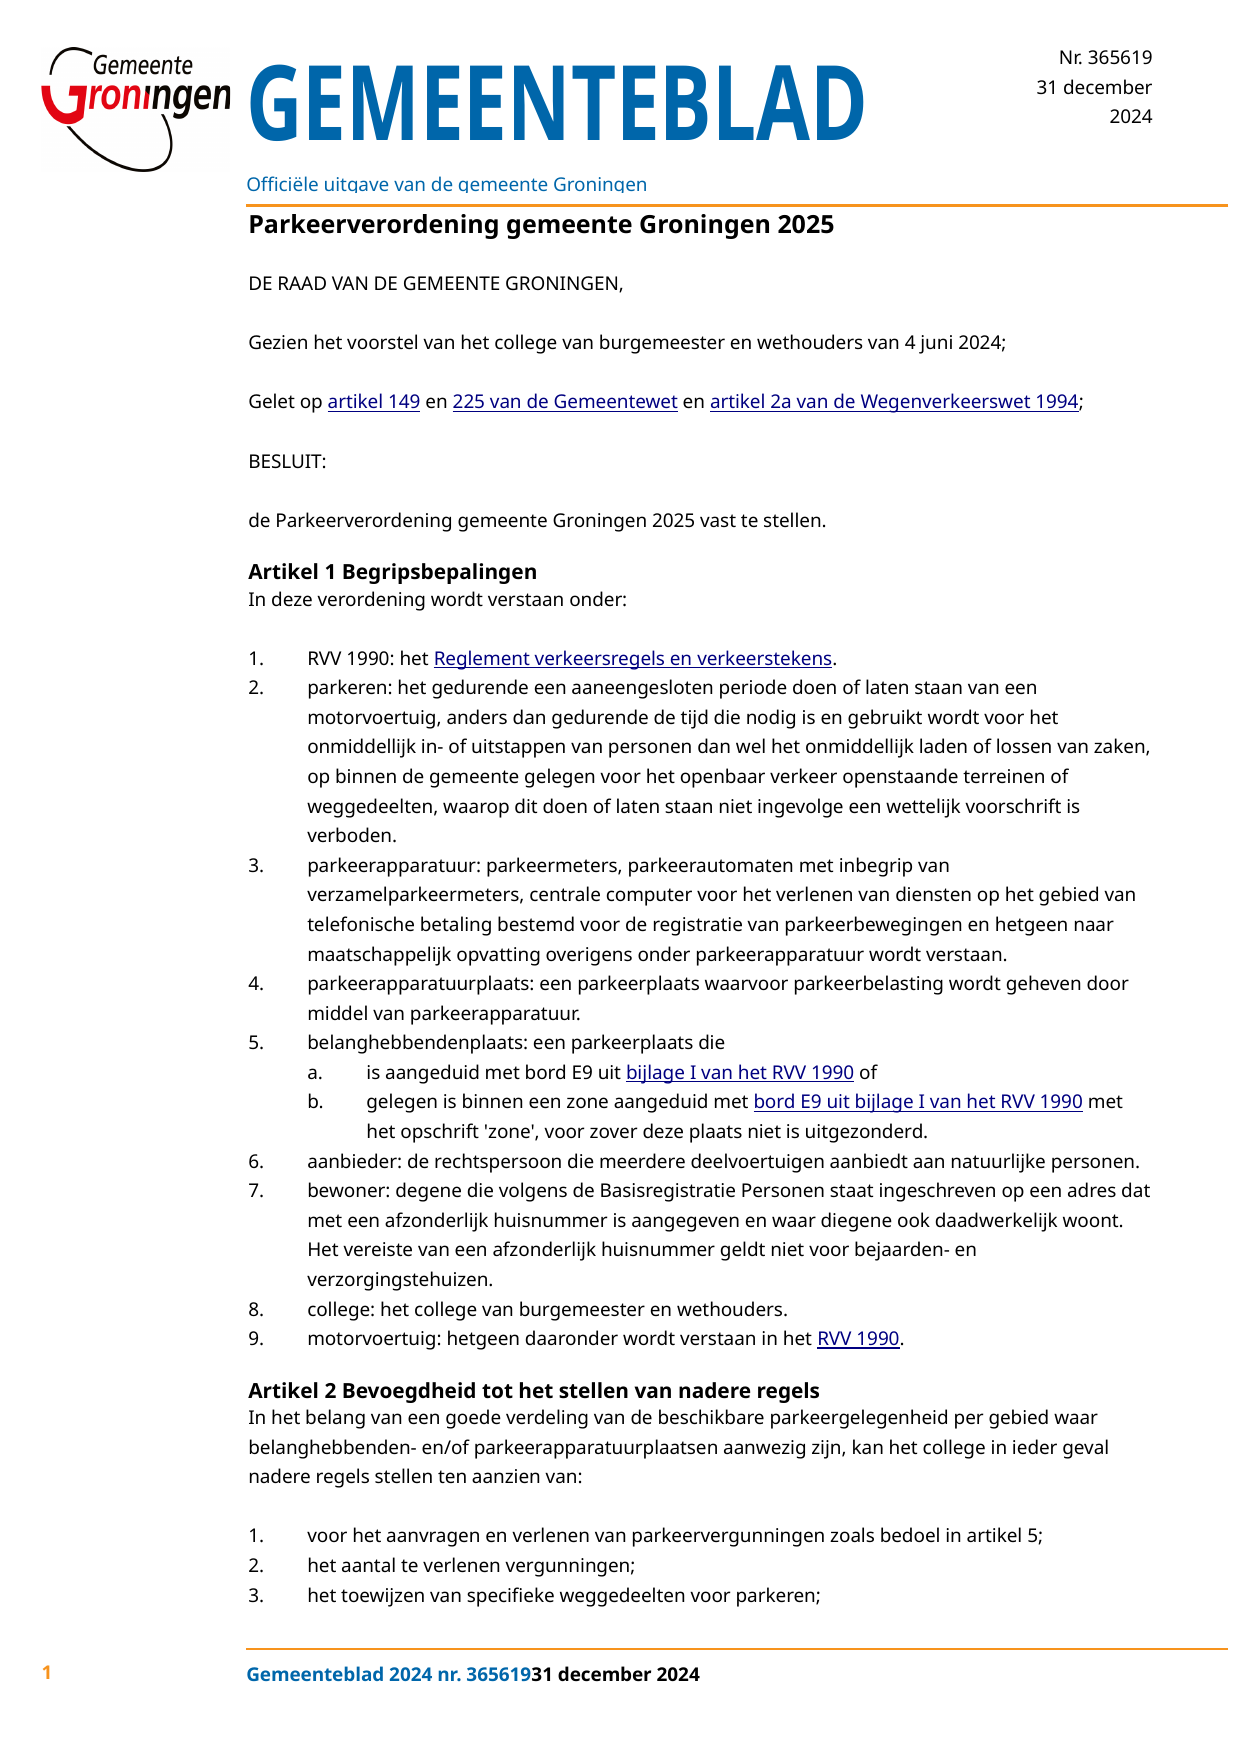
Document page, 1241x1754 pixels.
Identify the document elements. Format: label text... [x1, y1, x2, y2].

list parkeerapparatuur: parkeermeters, parkeerautomaten met inbegrip van verzamelparkeermeters, centrale computer voor het verlenen van diensten op het gebied van telefonische betaling bestemd voor de registratie van parkeerbewegingen en hetgeen naar maatschappelijk opvatting overigens onder parkeerapparatuur wordt verstaan. [248, 852, 1152, 967]
list gelegen is binnen een zone aangeduid met bord E9 uit bijlage I van het RVV 1990 met het opschrift 'zone', voor zover deze plaats niet is uitgezonderd. [307, 1089, 1152, 1144]
list parkeren: het gedurende een aaneengesloten periode doen of laten staan van een motorvoertuig, anders dan gedurende de tijd die nodig is en gebruikt wordt voor het onmiddellijk in- of uitstappen van personen dan wel het onmiddellijk laden of lossen van zaken, op binnen de gemeente gelegen voor het openbaar verkeer openstaande terreinen of weggedeelten, waarop dit doen of laten staan niet ingevolge een wettelijk voorschrift is verboden. [248, 674, 1152, 848]
list voor het aanvragen en verlenen van parkeervergunningen zoals bedoel in artikel 5; [248, 1523, 1152, 1548]
list RVV 1990: het Reglement verkeersregels en verkeerstekens. [248, 645, 1152, 671]
text BESLUIT: [248, 448, 1152, 473]
list bewoner: degene die volgens de Basisregistratie Personen staat ingeschreven op een adres dat met een afzonderlijk huisnummer is aangegeven en waar diegene ook daadwerkelijk woont. Het vereiste van een afzonderlijk huisnummer geldt niet voor bejaarden- en verzorgingstehuizen. [248, 1177, 1152, 1292]
list het aantal te verlenen vergunningen; [248, 1552, 1152, 1578]
list is aangeduid met bord E9 uit bijlage I van het RVV 1990 of [307, 1059, 1152, 1085]
text Gelet op artikel 149 en 225 van de Gemeentewet en artikel 2a van de Wegenverkeerswet 1994; [248, 389, 1152, 414]
text Gezien het voorstel van het college van burgemeester en wethouders van 4 juni 2024; [248, 329, 1152, 355]
text Parkeerverordening gemeente Groningen 2025 [248, 207, 1152, 241]
list aanbieder: de rechtspersoon die meerdere deelvoertuigen aanbiedt aan natuurlijke personen. [248, 1148, 1152, 1174]
list college: het college van burgemeester en wethouders. [248, 1296, 1152, 1322]
picture [41, 47, 231, 172]
text Artikel 2 Bevoegdheid tot het stellen van nadere regels [248, 1376, 1152, 1404]
list parkeerapparatuurplaats: een parkeerplaats waarvoor parkeerbelasting wordt geheven door middel van parkeerapparatuur. [248, 970, 1152, 1026]
text DE RAAD VAN DE GEMEENTE GRONINGEN, [248, 270, 1152, 296]
list belanghebbendenplaats: een parkeerplaats die [248, 1029, 1152, 1055]
text In deze verordening wordt verstaan onder: [248, 586, 1152, 612]
list het toewijzen van specifieke weggedeelten voor parkeren; [248, 1582, 1152, 1607]
list motorvoertuig: hetgeen daaronder wordt verstaan in het RVV 1990. [248, 1325, 1152, 1351]
text In het belang van een goede verdeling van de beschikbare parkeergelegenheid per gebied waar belanghebbenden- en/of parkeerapparatuurplaatsen aanwezig zijn, kan het college in ieder geval nadere regels stellen ten aanzien van: [248, 1404, 1152, 1489]
text Artikel 1 Begripsbepalingen [248, 557, 1152, 586]
text de Parkeerverordening gemeente Groningen 2025 vast te stellen. [248, 507, 1152, 533]
